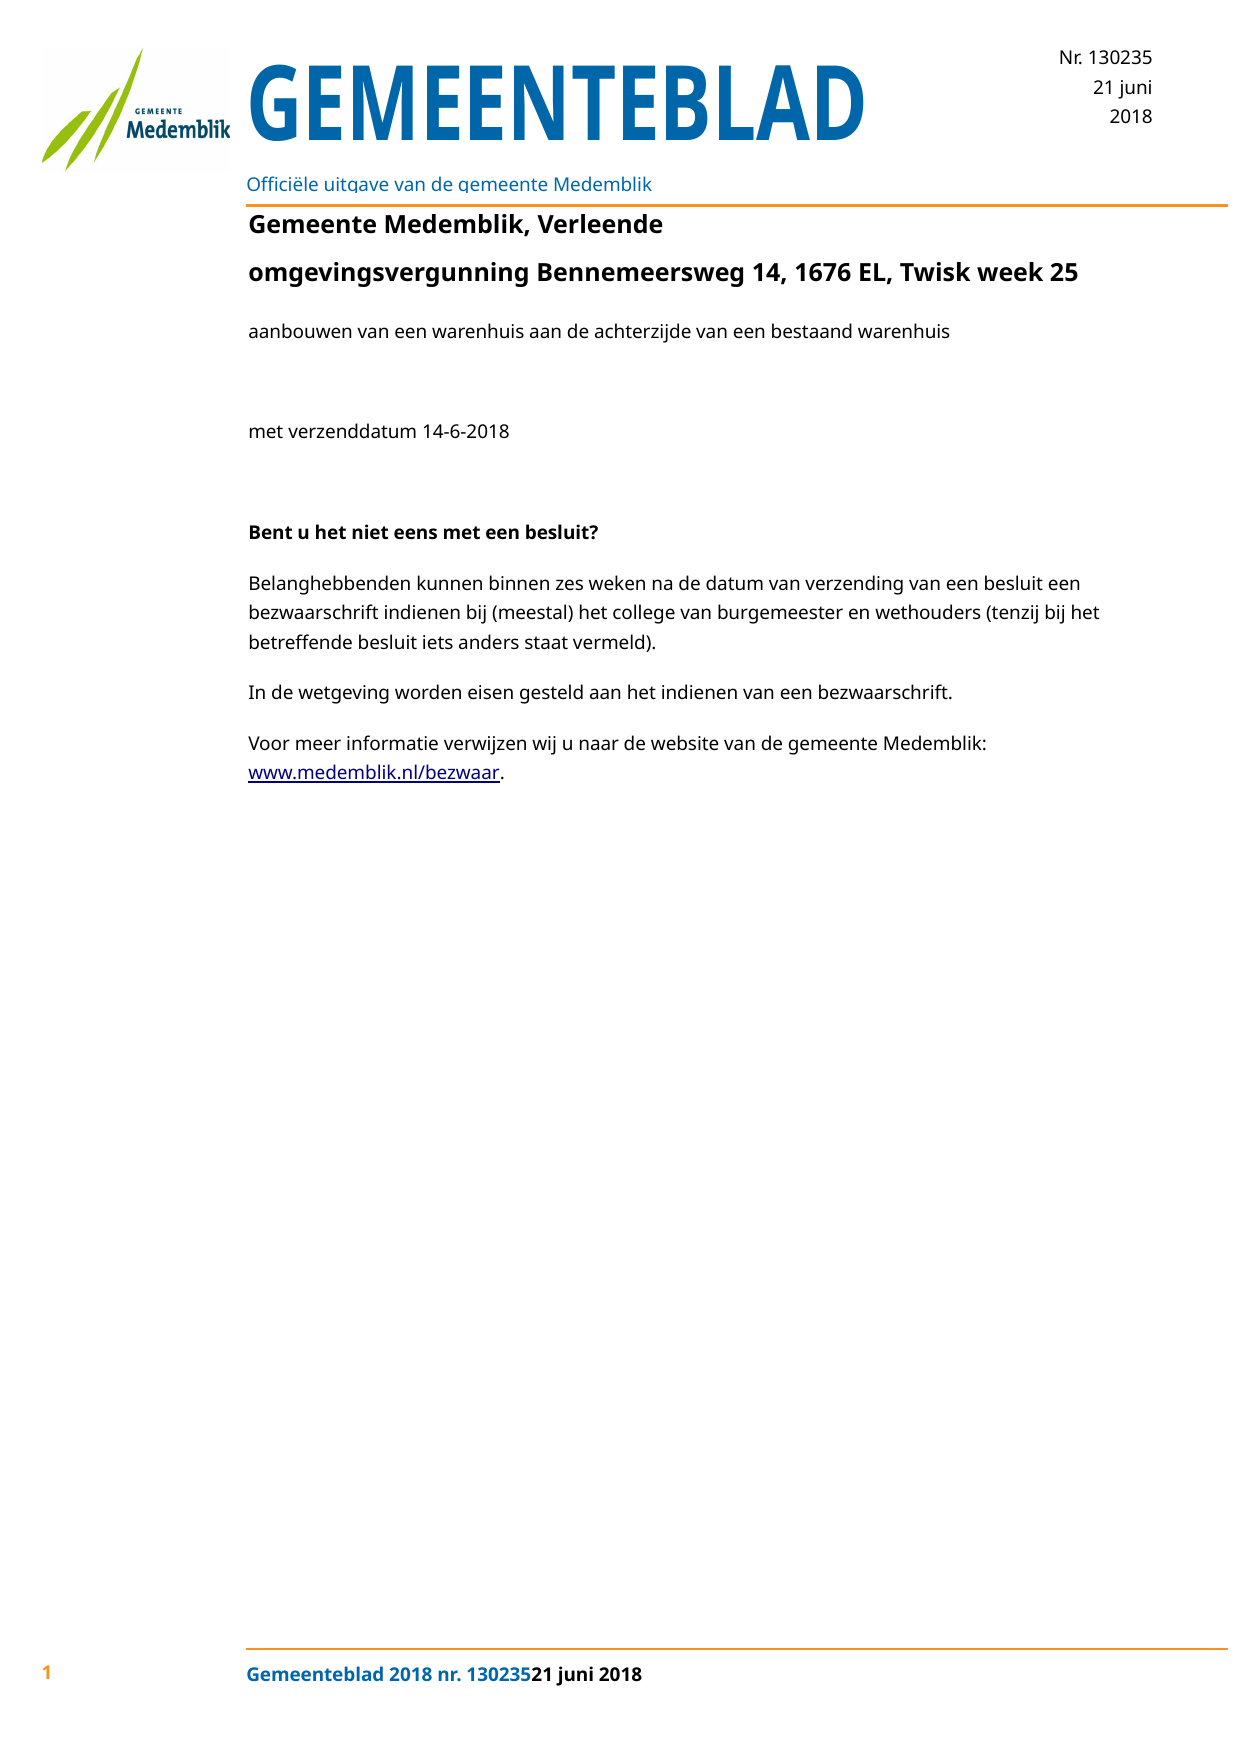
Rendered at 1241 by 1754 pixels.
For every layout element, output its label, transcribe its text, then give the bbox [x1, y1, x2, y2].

text met verzenddatum 14-6-2018 [248, 419, 1152, 444]
text Bent u het niet eens met een besluit? [248, 519, 1152, 545]
text Gemeente Medemblik, Verleende omgevingsvergunning Bennemeersweg 14, 1676 EL, Twisk week 25 [248, 207, 1152, 288]
text aanbouwen van een warenhuis aan de achterzijde van een bestaand warenhuis [248, 318, 1152, 344]
text Voor meer informatie verwijzen wij u naar de website van de gemeente Medemblik: www.medemblik.nl/bezwaar. [248, 730, 1152, 785]
text In de wetgeving worden eisen gesteld aan het indienen van een bezwaarschrift. [248, 679, 1152, 705]
text Belanghebbenden kunnen binnen zes weken na de datum van verzending van een besluit een bezwaarschrift indienen bij (meestal) het college van burgemeester en wethouders (tenzij bij het betreffende besluit iets anders staat vermeld). [248, 570, 1152, 655]
picture [41, 47, 231, 172]
